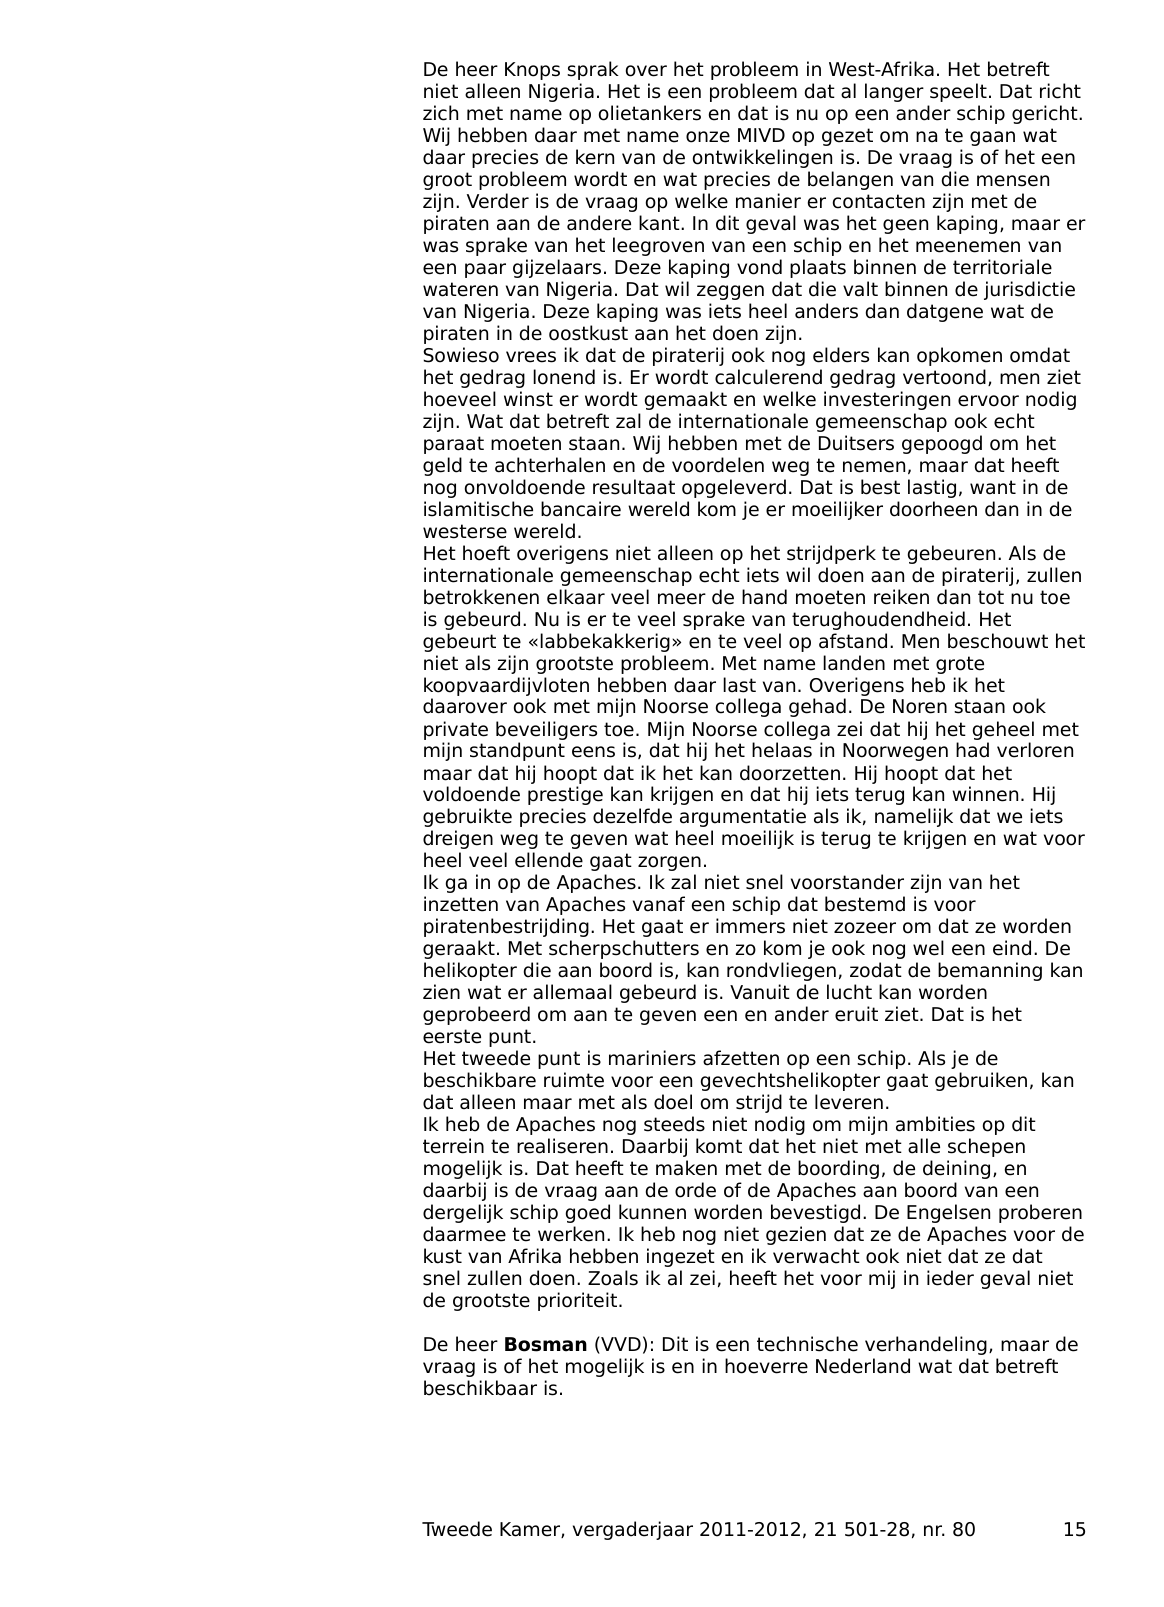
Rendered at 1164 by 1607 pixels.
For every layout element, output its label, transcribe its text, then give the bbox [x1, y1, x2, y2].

text Ik heb de Apaches nog steeds niet nodig om mijn ambities op dit terrein te realiseren. Daarbij komt dat het niet met alle schepen mogelijk is. Dat heeft te maken met de boording, de deining, en daarbij is de vraag aan de orde of de Apaches aan boord van een dergelijk schip goed kunnen worden bevestigd. De Engelsen proberen daarmee te werken. Ik heb nog niet gezien dat ze de Apaches voor de kust van Afrika hebben ingezet en ik verwacht ook niet dat ze dat snel zullen doen. Zoals ik al zei, heeft het voor mij in ieder geval niet de grootste prioriteit. [422, 1114, 1087, 1312]
text Ik ga in op de Apaches. Ik zal niet snel voorstander zijn van het inzetten van Apaches vanaf een schip dat bestemd is voor piratenbestrijding. Het gaat er immers niet zozeer om dat ze worden geraakt. Met scherpschutters en zo kom je ook nog wel een eind. De helikopter die aan boord is, kan rondvliegen, zodat de bemanning kan zien wat er allemaal gebeurd is. Vanuit de lucht kan worden geprobeerd om aan te geven een en ander eruit ziet. Dat is het eerste punt. [422, 872, 1087, 1048]
text Het hoeft overigens niet alleen op het strijdperk te gebeuren. Als de internationale gemeenschap echt iets wil doen aan de piraterij, zullen betrokkenen elkaar veel meer de hand moeten reiken dan tot nu toe is gebeurd. Nu is er te veel sprake van terughoudendheid. Het gebeurt te «labbekakkerig» en te veel op afstand. Men beschouwt het niet als zijn grootste probleem. Met name landen met grote koopvaardijvloten hebben daar last van. Overigens heb ik het daarover ook met mijn Noorse collega gehad. De Noren staan ook private beveiligers toe. Mijn Noorse collega zei dat hij het geheel met mijn standpunt eens is, dat hij het helaas in Noorwegen had verloren maar dat hij hoopt dat ik het kan doorzetten. Hij hoopt dat het voldoende prestige kan krijgen en dat hij iets terug kan winnen. Hij gebruikte precies dezelfde argumentatie als ik, namelijk dat we iets dreigen weg te geven wat heel moeilijk is terug te krijgen en wat voor heel veel ellende gaat zorgen. [422, 543, 1087, 872]
text Het tweede punt is mariniers afzetten op een schip. Als je de beschikbare ruimte voor een gevechtshelikopter gaat gebruiken, kan dat alleen maar met als doel om strijd te leveren. [422, 1048, 1087, 1114]
text De heer Bosman (VVD): Dit is een technische verhandeling, maar de vraag is of het mogelijk is en in hoeverre Nederland wat dat betreft beschikbaar is. [422, 1334, 1087, 1400]
text Sowieso vrees ik dat de piraterij ook nog elders kan opkomen omdat het gedrag lonend is. Er wordt calculerend gedrag vertoond, men ziet hoeveel winst er wordt gemaakt en welke investeringen ervoor nodig zijn. Wat dat betreft zal de internationale gemeenschap ook echt paraat moeten staan. Wij hebben met de Duitsers gepoogd om het geld te achterhalen en de voordelen weg te nemen, maar dat heeft nog onvoldoende resultaat opgeleverd. Dat is best lastig, want in de islamitische bancaire wereld kom je er moeilijker doorheen dan in de westerse wereld. [422, 345, 1087, 543]
text De heer Knops sprak over het probleem in West-Afrika. Het betreft niet alleen Nigeria. Het is een probleem dat al langer speelt. Dat richt zich met name op olietankers en dat is nu op een ander schip gericht. Wij hebben daar met name onze MIVD op gezet om na te gaan wat daar precies de kern van de ontwikkelingen is. De vraag is of het een groot probleem wordt en wat precies de belangen van die mensen zijn. Verder is de vraag op welke manier er contacten zijn met de piraten aan de andere kant. In dit geval was het geen kaping, maar er was sprake van het leegroven van een schip en het meenemen van een paar gijzelaars. Deze kaping vond plaats binnen de territoriale wateren van Nigeria. Dat wil zeggen dat die valt binnen de jurisdictie van Nigeria. Deze kaping was iets heel anders dan datgene wat de piraten in de oostkust aan het doen zijn. [422, 59, 1087, 345]
